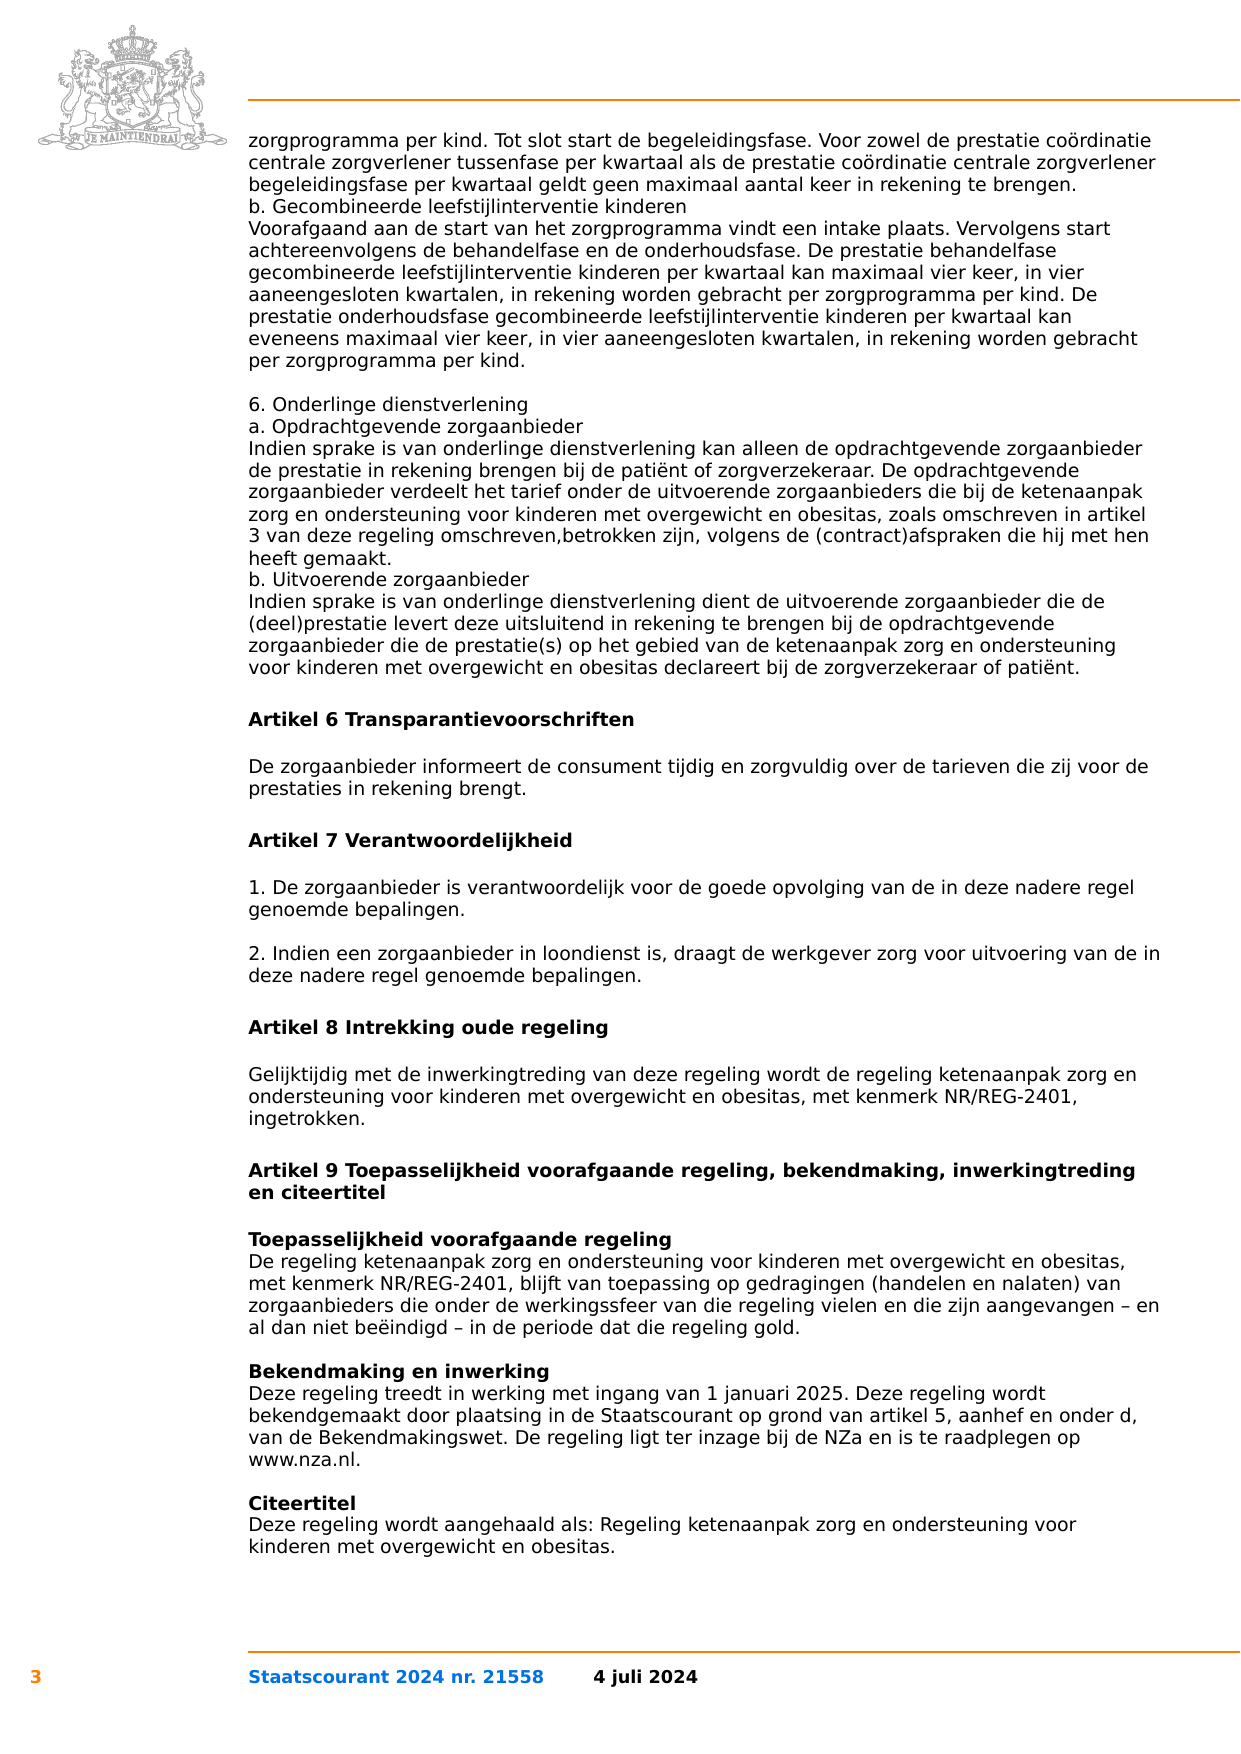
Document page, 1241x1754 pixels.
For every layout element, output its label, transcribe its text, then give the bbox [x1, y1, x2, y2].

subtitle Bekendmaking en inwerking [248, 1361, 1163, 1383]
subtitle Toepasselijkheid voorafgaande regeling [248, 1229, 1163, 1251]
text b. Uitvoerende zorgaanbieder [248, 569, 1163, 591]
text b. Gecombineerde leefstijlinterventie kinderen [248, 196, 1163, 218]
text De regeling ketenaanpak zorg en ondersteuning voor kinderen met overgewicht en obesitas, met kenmerk NR/REG-2401, blijft van toepassing op gedragingen (handelen en nalaten) van zorgaanbieders die onder de werkingssfeer van die regeling vielen en die zijn aangevangen – en al dan niet beëindigd – in de periode dat die regeling gold. [248, 1251, 1163, 1339]
text De zorgaanbieder informeert de consument tijdig en zorgvuldig over de tarieven die zij voor de prestaties in rekening brengt. [248, 756, 1163, 800]
text Indien sprake is van onderlinge dienstverlening dient de uitvoerende zorgaanbieder die de (deel)prestatie levert deze uitsluitend in rekening te brengen bij de opdrachtgevende zorgaanbieder die de prestatie(s) op het gebied van de ketenaanpak zorg en ondersteuning voor kinderen met overgewicht en obesitas declareert bij de zorgverzekeraar of patiënt. [248, 591, 1163, 679]
text Voorafgaand aan de start van het zorgprogramma vindt een intake plaats. Vervolgens start achtereenvolgens de behandelfase en de onderhoudsfase. De prestatie behandelfase gecombineerde leefstijlinterventie kinderen per kwartaal kan maximaal vier keer, in vier aaneengesloten kwartalen, in rekening worden gebracht per zorgprogramma per kind. De prestatie onderhoudsfase gecombineerde leefstijlinterventie kinderen per kwartaal kan eveneens maximaal vier keer, in vier aaneengesloten kwartalen, in rekening worden gebracht per zorgprogramma per kind. [248, 218, 1163, 372]
text zorgprogramma per kind. Tot slot start de begeleidingsfase. Voor zowel de prestatie coördinatie centrale zorgverlener tussenfase per kwartaal als de prestatie coördinatie centrale zorgverlener begeleidingsfase per kwartaal geldt geen maximaal aantal keer in rekening te brengen. [248, 130, 1163, 196]
text a. Opdrachtgevende zorgaanbieder [248, 416, 1163, 437]
subtitle Artikel 9 Toepasselijkheid voorafgaande regeling, bekendmaking, inwerkingtreding en citeertitel [248, 1160, 1163, 1204]
text Deze regeling wordt aangehaald als: Regeling ketenaanpak zorg en ondersteuning voor kinderen met overgewicht en obesitas. [248, 1514, 1163, 1558]
subtitle Artikel 8 Intrekking oude regeling [248, 1017, 1163, 1039]
picture [38, 25, 227, 150]
text 2. Indien een zorgaanbieder in loondienst is, draagt de werkgever zorg voor uitvoering van de in deze nadere regel genoemde bepalingen. [248, 943, 1163, 987]
text Deze regeling treedt in werking met ingang van 1 januari 2025. Deze regeling wordt bekendgemaakt door plaatsing in de Staatscourant op grond van artikel 5, aanhef en onder d, van de Bekendmakingswet. De regeling ligt ter inzage bij de NZa en is te raadplegen op www.nza.nl. [248, 1383, 1163, 1471]
text 6. Onderlinge dienstverlening [248, 393, 1163, 416]
subtitle Citeertitel [248, 1492, 1163, 1514]
text Indien sprake is van onderlinge dienstverlening kan alleen de opdrachtgevende zorgaanbieder de prestatie in rekening brengen bij de patiënt of zorgverzekeraar. De opdrachtgevende zorgaanbieder verdeelt het tarief onder de uitvoerende zorgaanbieders die bij de ketenaanpak zorg en ondersteuning voor kinderen met overgewicht en obesitas, zoals omschreven in artikel 3 van deze regeling omschreven,betrokken zijn, volgens de (contract)afspraken die hij met hen heeft gemaakt. [248, 437, 1163, 569]
subtitle Artikel 7 Verantwoordelijkheid [248, 830, 1163, 852]
text Gelijktijdig met de inwerkingtreding van deze regeling wordt de regeling ketenaanpak zorg en ondersteuning voor kinderen met overgewicht en obesitas, met kenmerk NR/REG-2401, ingetrokken. [248, 1064, 1163, 1130]
subtitle Artikel 6 Transparantievoorschriften [248, 709, 1163, 731]
text 1. De zorgaanbieder is verantwoordelijk voor de goede opvolging van de in deze nadere regel genoemde bepalingen. [248, 877, 1163, 921]
